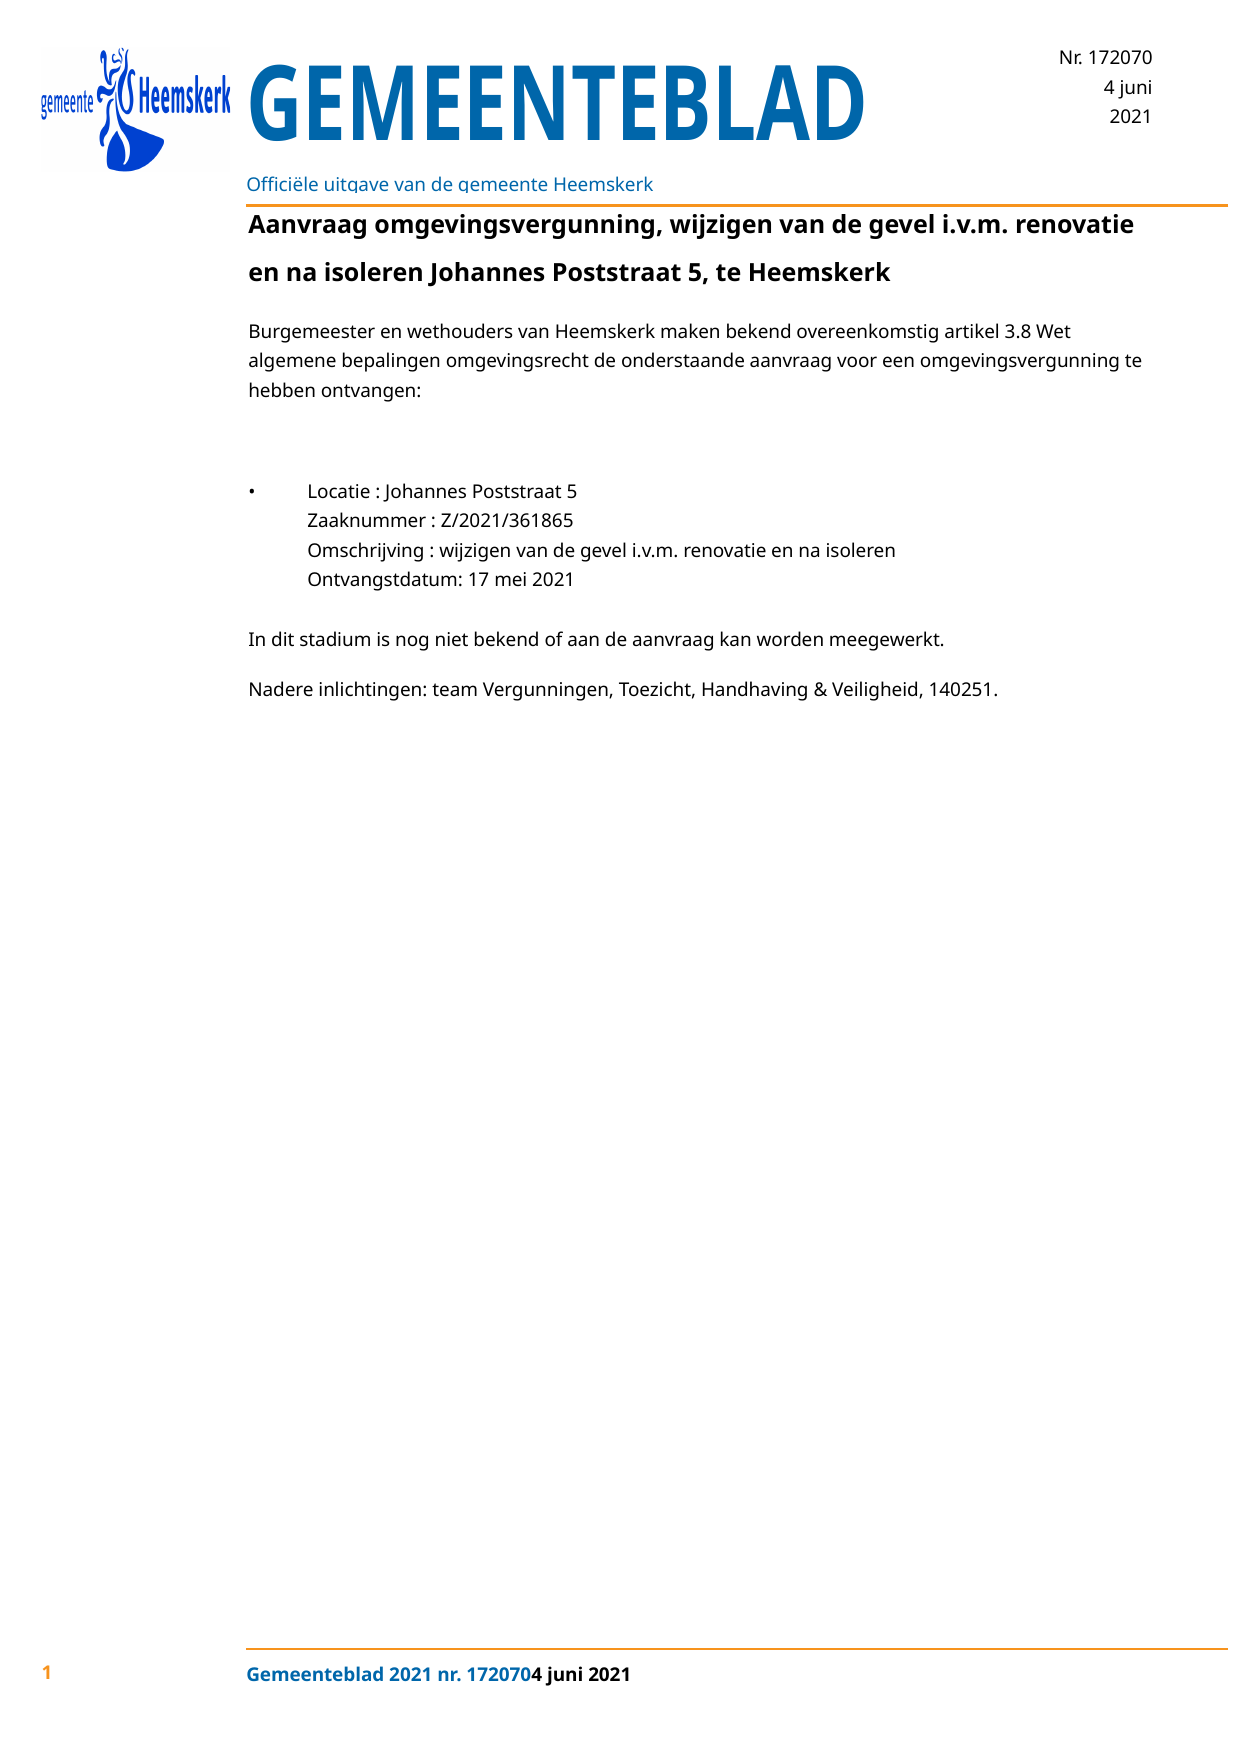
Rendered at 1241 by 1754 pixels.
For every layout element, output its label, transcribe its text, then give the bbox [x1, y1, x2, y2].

text Burgemeester en wethouders van Heemskerk maken bekend overeenkomstig artikel 3.8 Wet algemene bepalingen omgevingsrecht de onderstaande aanvraag voor een omgevingsvergunning te hebben ontvangen: [248, 318, 1152, 403]
list Omschrijving : wijzigen van de gevel i.v.m. renovatie en na isoleren [248, 537, 1152, 563]
text Nadere inlichtingen: team Vergunningen, Toezicht, Handhaving & Veiligheid, 140251. [248, 676, 1152, 702]
text In dit stadium is nog niet bekend of aan de aanvraag kan worden meegewerkt. [248, 626, 1152, 652]
list Zaaknummer : Z/2021/361865 [248, 507, 1152, 533]
list Ontvangstdatum: 17 mei 2021 [248, 567, 1152, 592]
picture [41, 47, 231, 172]
list Locatie : Johannes Poststraat 5 [248, 478, 1152, 504]
text Aanvraag omgevingsvergunning, wijzigen van de gevel i.v.m. renovatie en na isoleren Johannes Poststraat 5, te Heemskerk [248, 207, 1152, 288]
